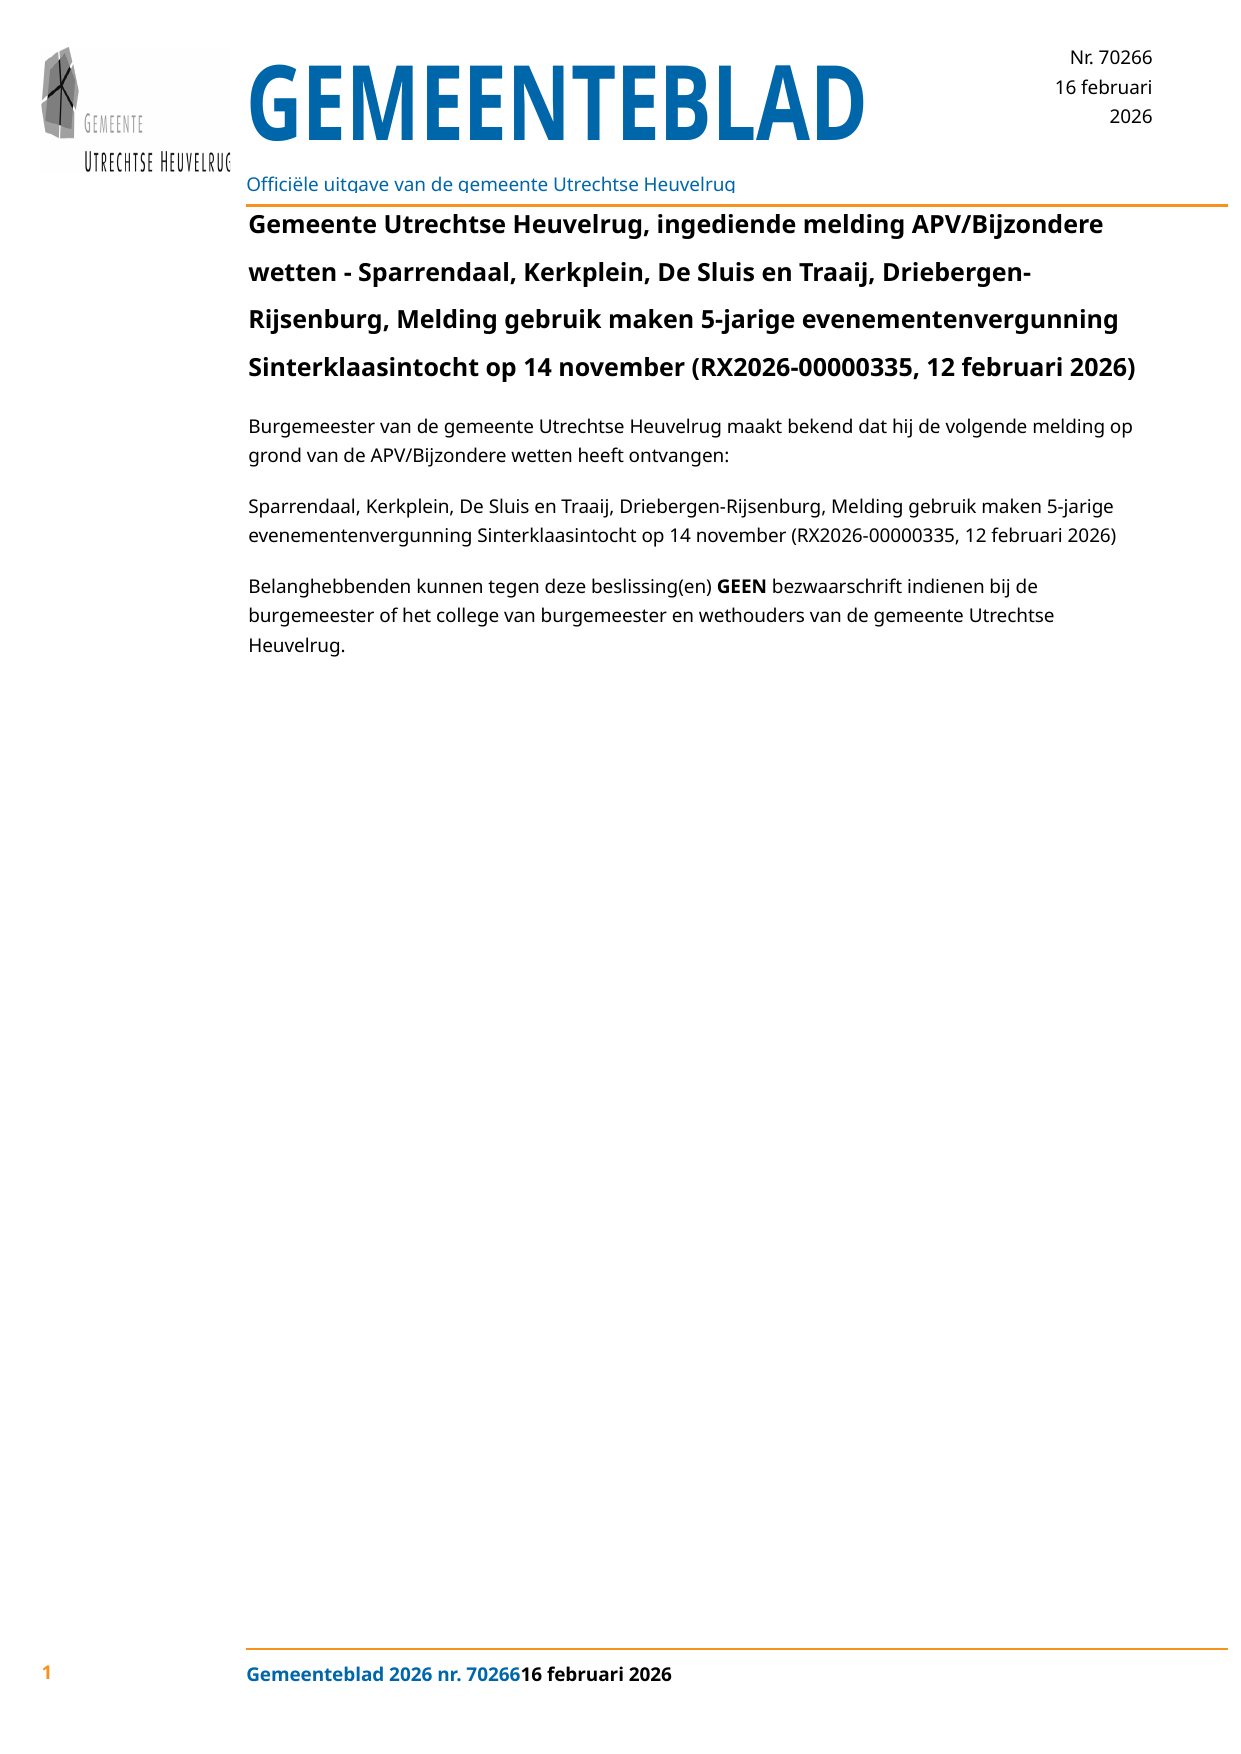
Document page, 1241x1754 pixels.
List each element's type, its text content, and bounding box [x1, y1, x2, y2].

text Burgemeester van de gemeente Utrechtse Heuvelrug maakt bekend dat hij de volgende melding op grond van de APV/Bijzondere wetten heeft ontvangen: [248, 413, 1152, 468]
text Sparrendaal, Kerkplein, De Sluis en Traaij, Driebergen-Rijsenburg, Melding gebruik maken 5-jarige evenementenvergunning Sinterklaasintocht op 14 november (RX2026-00000335, 12 februari 2026) [248, 493, 1152, 548]
text Gemeente Utrechtse Heuvelrug, ingediende melding APV/Bijzondere wetten - Sparrendaal, Kerkplein, De Sluis en Traaij, Driebergen-Rijsenburg, Melding gebruik maken 5-jarige evenementenvergunning Sinterklaasintocht op 14 november (RX2026-00000335, 12 februari 2026) [248, 207, 1152, 384]
picture [41, 47, 231, 172]
text Belanghebbenden kunnen tegen deze beslissing(en) GEEN bezwaarschrift indienen bij de burgemeester of het college van burgemeester en wethouders van de gemeente Utrechtse Heuvelrug. [248, 573, 1152, 658]
